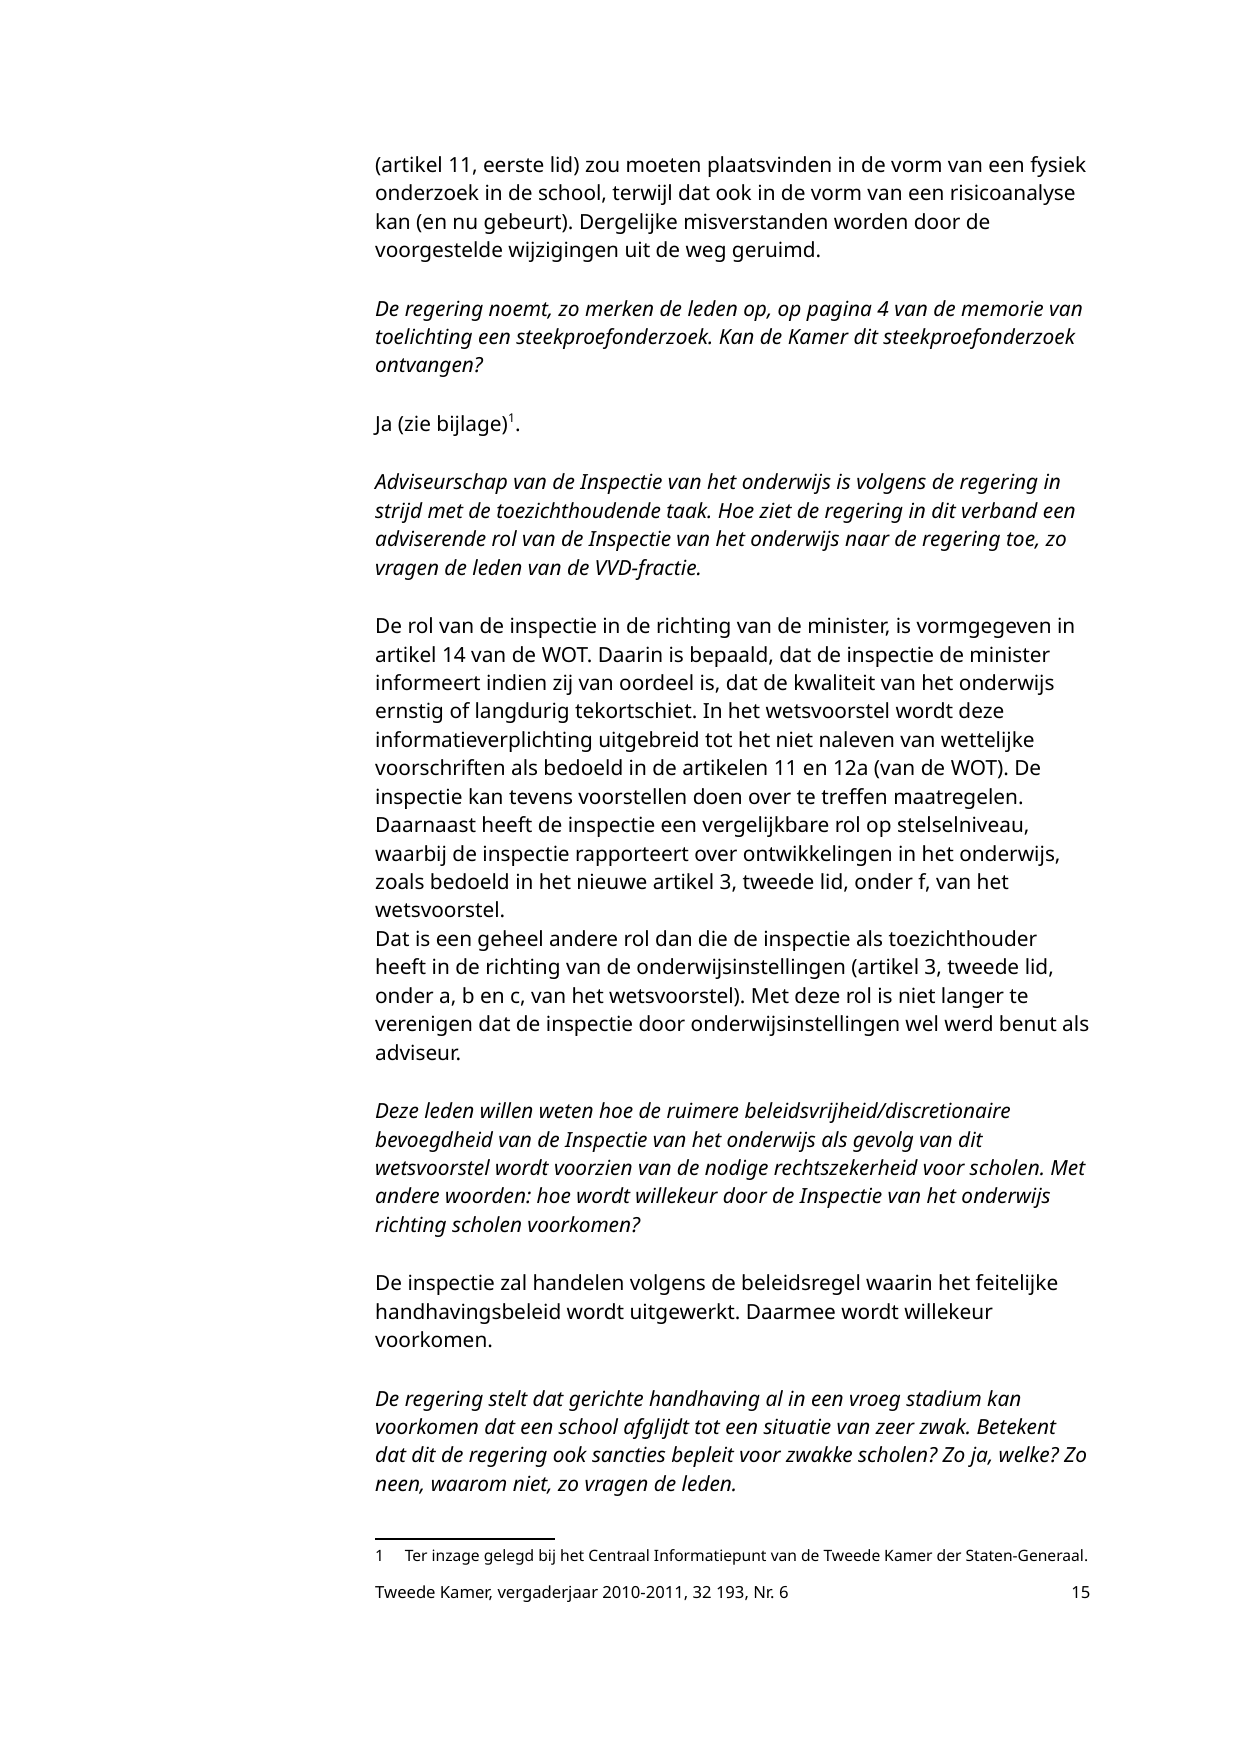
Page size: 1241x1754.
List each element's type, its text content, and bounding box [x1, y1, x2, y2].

text De regering stelt dat gerichte handhaving al in een vroeg stadium kan voorkomen dat een school afglijdt tot een situatie van zeer zwak. Betekent dat dit de regering ook sancties bepleit voor zwakke scholen? Zo ja, welke? Zo neen, waarom niet, zo vragen de leden. [375, 1384, 1090, 1497]
text De regering noemt, zo merken de leden op, op pagina 4 van de memorie van toelichting een steekproefonderzoek. Kan de Kamer dit steekproefonderzoek ontvangen? [375, 294, 1090, 379]
text Adviseurschap van de Inspectie van het onderwijs is volgens de regering in strijd met de toezichthoudende taak. Hoe ziet de regering in dit verband een adviserende rol van de Inspectie van het onderwijs naar de regering toe, zo vragen de leden van de VVD-fractie. [375, 467, 1090, 581]
text Ter inzage gelegd bij het Centraal Informatiepunt van de Tweede Kamer der Staten-Generaal. [375, 1509, 1090, 1566]
text De rol van de inspectie in de richting van de minister, is vormgegeven in artikel 14 van de WOT. Daarin is bepaald, dat de inspectie de minister informeert indien zij van oordeel is, dat de kwaliteit van het onderwijs ernstig of langdurig tekortschiet. In het wetsvoorstel wordt deze informatieverplichting uitgebreid tot het niet naleven van wettelijke voorschriften als bedoeld in de artikelen 11 en 12a (van de WOT). De inspectie kan tevens voorstellen doen over te treffen maatregelen. Daarnaast heeft de inspectie een vergelijkbare rol op stelselniveau, waarbij de inspectie rapporteert over ontwikkelingen in het onderwijs, zoals bedoeld in het nieuwe artikel 3, tweede lid, onder f, van het wetsvoorstel. [375, 611, 1090, 924]
text Deze leden willen weten hoe de ruimere beleidsvrijheid/discretionaire bevoegdheid van de Inspectie van het onderwijs als gevolg van dit wetsvoorstel wordt voorzien van de nodige rechtszekerheid voor scholen. Met andere woorden: hoe wordt willekeur door de Inspectie van het onderwijs richting scholen voorkomen? [375, 1096, 1090, 1238]
text (artikel 11, eerste lid) zou moeten plaatsvinden in de vorm van een fysiek onderzoek in de school, terwijl dat ook in de vorm van een risicoanalyse kan (en nu gebeurt). Dergelijke misverstanden worden door de voorgestelde wijzigingen uit de weg geruimd. [375, 150, 1090, 264]
text Ja (zie bijlage). [375, 409, 1090, 437]
text De inspectie zal handelen volgens de beleidsregel waarin het feitelijke handhavingsbeleid wordt uitgewerkt. Daarmee wordt willekeur voorkomen. [375, 1268, 1090, 1354]
text Dat is een geheel andere rol dan die de inspectie als toezichthouder heeft in de richting van de onderwijsinstellingen (artikel 3, tweede lid, onder a, b en c, van het wetsvoorstel). Met deze rol is niet langer te verenigen dat de inspectie door onderwijsinstellingen wel werd benut als adviseur. [375, 924, 1090, 1066]
